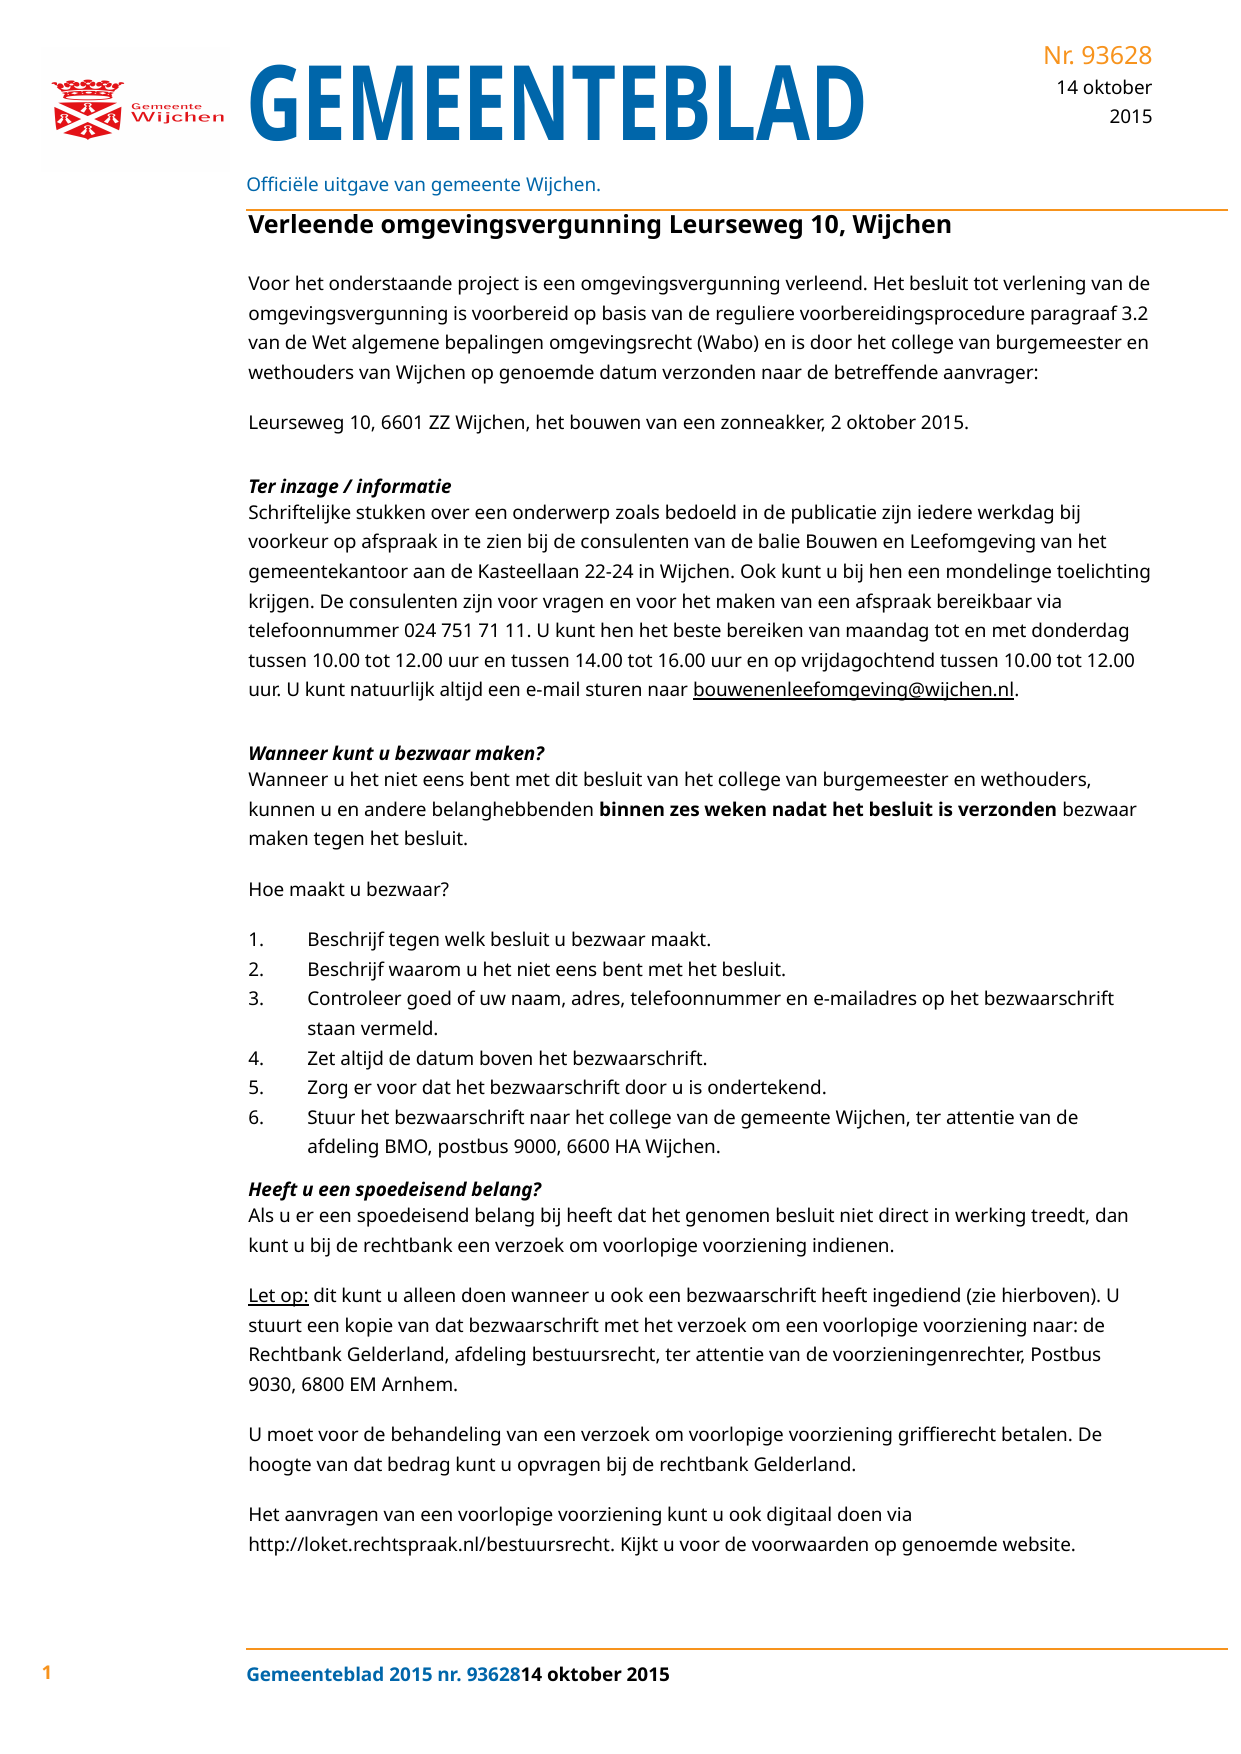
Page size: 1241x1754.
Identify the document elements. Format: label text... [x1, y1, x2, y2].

text Let op: dit kunt u alleen doen wanneer u ook een bezwaarschrift heeft ingediend (zie hierboven). U stuurt een kopie van dat bezwaarschrift met het verzoek om een voorlopige voorziening naar: de Rechtbank Gelderland, afdeling bestuursrecht, ter attentie van de voorzieningenrechter, Postbus 9030, 6800 EM Arnhem. [248, 1282, 1152, 1397]
text Het aanvragen van een voorlopige voorziening kunt u ook digitaal doen via http://loket.rechtspraak.nl/bestuursrecht. Kijkt u voor de voorwaarden op genoemde website. [248, 1501, 1152, 1557]
list Zorg er voor dat het bezwaarschrift door u is ondertekend. [248, 1074, 1152, 1100]
text Als u er een spoedeisend belang bij heeft dat het genomen besluit niet direct in werking treedt, dan kunt u bij de rechtbank een verzoek om voorlopige voorziening indienen. [248, 1202, 1152, 1258]
list Stuur het bezwaarschrift naar het college van de gemeente Wijchen, ter attentie van de afdeling BMO, postbus 9000, 6600 HA Wijchen. [248, 1104, 1152, 1159]
text Voor het onderstaande project is een omgevingsvergunning verleend. Het besluit tot verlening van de omgevingsvergunning is voorbereid op basis van de reguliere voorbereidingsprocedure paragraaf 3.2 van de Wet algemene bepalingen omgevingsrecht (Wabo) en is door het college van burgemeester en wethouders van Wijchen op genoemde datum verzonden naar de betreffende aanvrager: [248, 270, 1152, 385]
text Ter inzage / informatie [248, 473, 1152, 499]
list Controleer goed of uw naam, adres, telefoonnummer en e-mailadres op het bezwaarschrift staan vermeld. [248, 986, 1152, 1041]
text Schriftelijke stukken over een onderwerp zoals bedoeld in de publicatie zijn iedere werkdag bij voorkeur op afspraak in te zien bij de consulenten van de balie Bouwen en Leefomgeving van het gemeentekantoor aan de Kasteellaan 22-24 in Wijchen. Ook kunt u bij hen een mondelinge toelichting krijgen. De consulenten zijn voor vragen en voor het maken van een afspraak bereikbaar via telefoonnummer 024 751 71 11. U kunt hen het beste bereiken van maandag tot en met donderdag tussen 10.00 tot 12.00 uur en tussen 14.00 tot 16.00 uur en op vrijdagochtend tussen 10.00 tot 12.00 uur. U kunt natuurlijk altijd een e-mail sturen naar bouwenenleefomgeving@wijchen.nl. [248, 499, 1152, 702]
list Zet altijd de datum boven het bezwaarschrift. [248, 1045, 1152, 1070]
text Heeft u een spoedeisend belang? [248, 1177, 1152, 1202]
text Wanneer u het niet eens bent met dit besluit van het college van burgemeester en wethouders, kunnen u en andere belanghebbenden binnen zes weken nadat het besluit is verzonden bezwaar maken tegen het besluit. [248, 766, 1152, 851]
text Leurseweg 10, 6601 ZZ Wijchen, het bouwen van een zonneakker, 2 oktober 2015. [248, 409, 1152, 435]
picture [41, 47, 231, 172]
text U moet voor de behandeling van een verzoek om voorlopige voorziening griffierecht betalen. De hoogte van dat bedrag kunt u opvragen bij de rechtbank Gelderland. [248, 1421, 1152, 1477]
text Wanneer kunt u bezwaar maken? [248, 741, 1152, 766]
text Verleende omgevingsvergunning Leurseweg 10, Wijchen [248, 211, 1152, 241]
list Beschrijf waarom u het niet eens bent met het besluit. [248, 956, 1152, 982]
text Hoe maakt u bezwaar? [248, 876, 1152, 902]
list Beschrijf tegen welk besluit u bezwaar maakt. [248, 926, 1152, 952]
